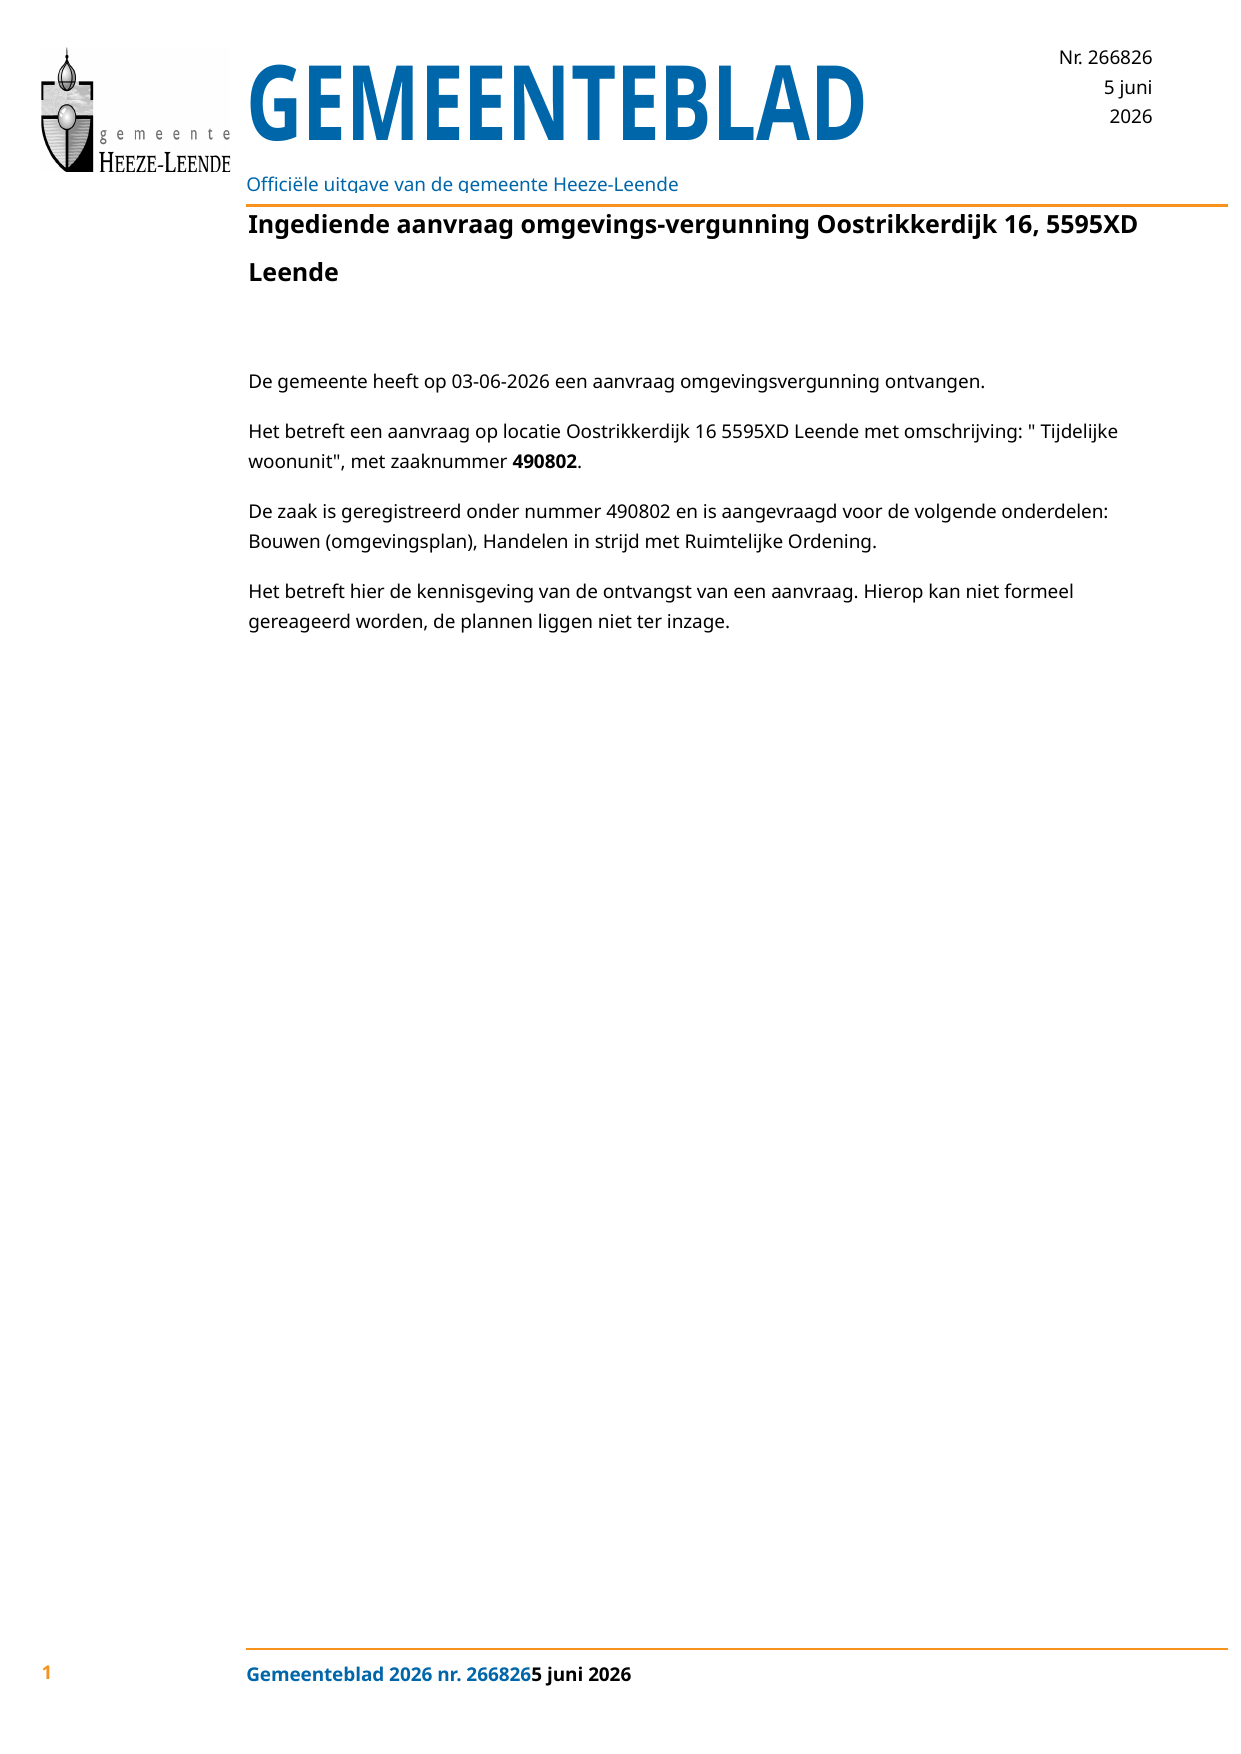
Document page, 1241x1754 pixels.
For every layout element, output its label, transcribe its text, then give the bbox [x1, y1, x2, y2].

picture [41, 47, 231, 172]
text Het betreft een aanvraag op locatie Oostrikkerdijk 16 5595XD Leende met omschrijving: " Tijdelijke woonunit", met zaaknummer 490802. [248, 419, 1152, 474]
text Het betreft hier de kennisgeving van de ontvangst van een aanvraag. Hierop kan niet formeel gereageerd worden, de plannen liggen niet ter inzage. [248, 579, 1152, 634]
text De gemeente heeft op 03-06-2026 een aanvraag omgevingsvergunning ontvangen. [248, 368, 1152, 394]
text De zaak is geregistreerd onder nummer 490802 en is aangevraagd voor de volgende onderdelen: Bouwen (omgevingsplan), Handelen in strijd met Ruimtelijke Ordening. [248, 499, 1152, 554]
text Ingediende aanvraag omgevings-vergunning Oostrikkerdijk 16, 5595XD Leende [248, 207, 1152, 288]
